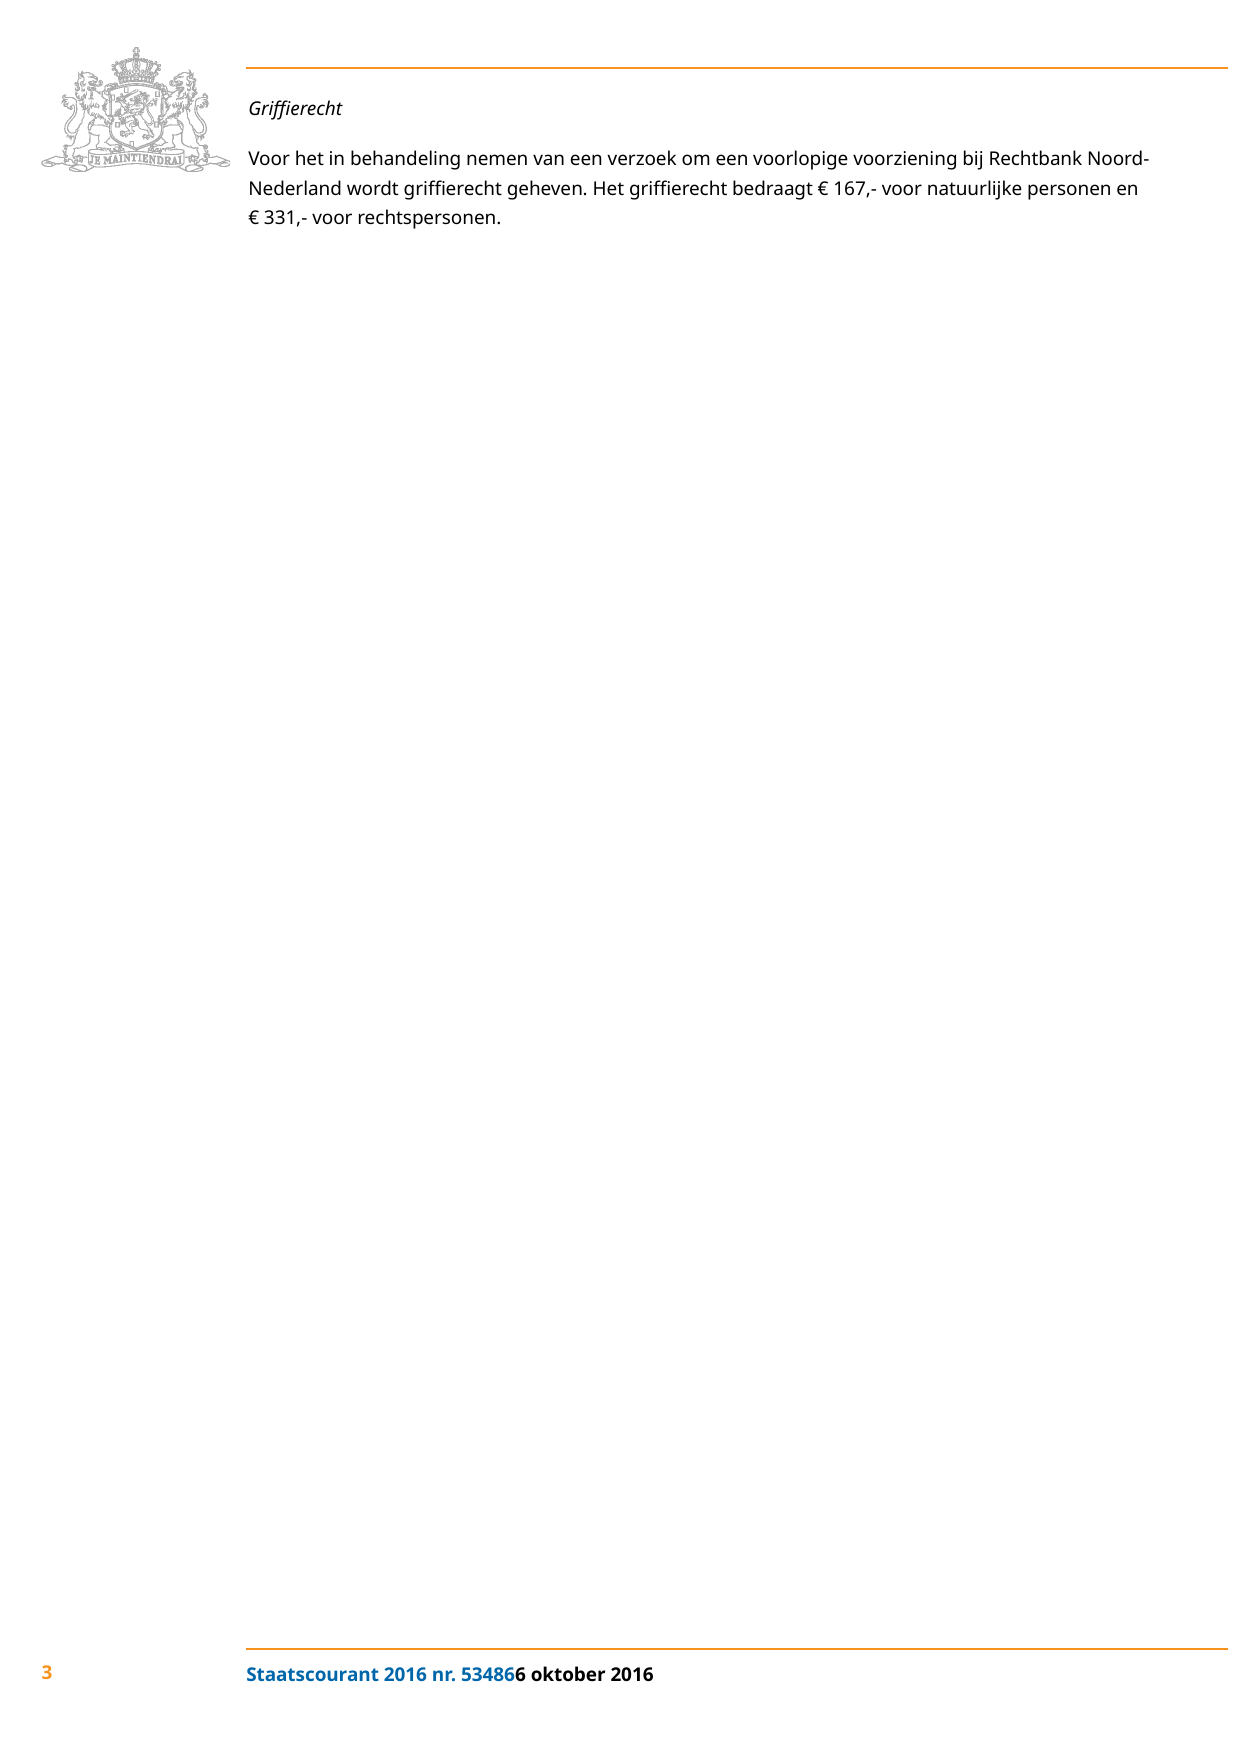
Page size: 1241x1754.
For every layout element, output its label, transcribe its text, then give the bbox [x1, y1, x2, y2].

text Voor het in behandeling nemen van een verzoek om een voorlopige voorziening bij Rechtbank Noord-Nederland wordt griffierecht geheven. Het griffierecht bedraagt € 167,- voor natuurlijke personen en € 331,- voor rechtspersonen. [248, 145, 1152, 230]
picture [41, 47, 231, 172]
text Griffierecht [248, 95, 1152, 121]
